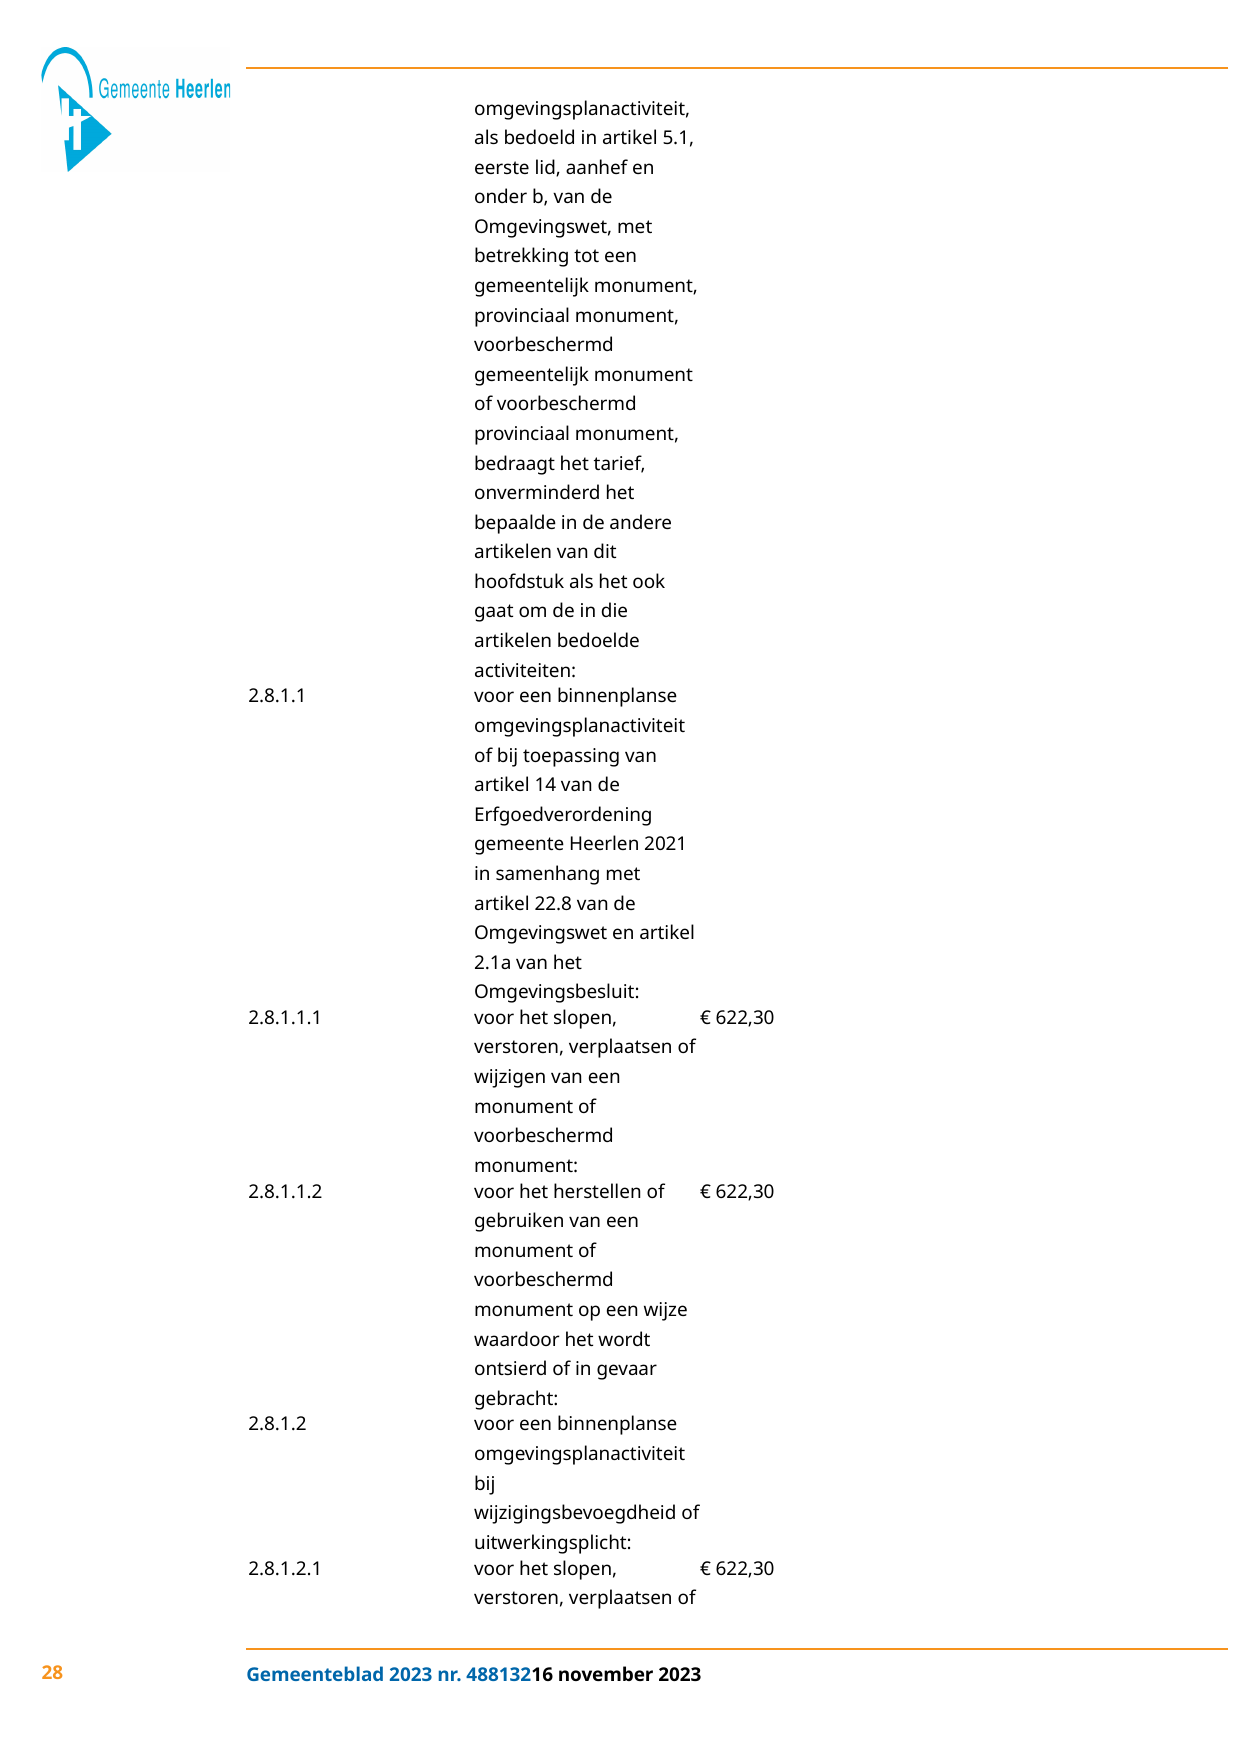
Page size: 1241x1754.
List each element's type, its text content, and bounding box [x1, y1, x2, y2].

table_cell € 622,30 [700, 1555, 926, 1610]
table_cell omgevingsplanactiviteit, als bedoeld in artikel 5.1, eerste lid, aanhef en onder b, van de Omgevingswet, met betrekking tot een gemeentelijk monument, provinciaal monument, voorbeschermd gemeentelijk monument of voorbeschermd provinciaal monument, bedraagt het tarief, onverminderd het bepaalde in de andere artikelen van dit hoofdstuk als het ook gaat om de in die artikelen bedoelde activiteiten: [474, 95, 700, 683]
table_cell 2.8.1.1 [248, 683, 474, 1004]
table_cell [700, 95, 926, 683]
table_cell voor een binnenplanse omgevingsplanactiviteit of bij toepassing van artikel 14 van de Erfgoedverordening gemeente Heerlen 2021 in samenhang met artikel 22.8 van de Omgevingswet en artikel 2.1a van het Omgevingsbesluit: [474, 683, 700, 1004]
table_cell [926, 1004, 1152, 1178]
table_cell [700, 683, 926, 1004]
table_cell [700, 1411, 926, 1555]
table_cell [248, 95, 474, 683]
table_cell 2.8.1.2 [248, 1411, 474, 1555]
table_cell € 622,30 [700, 1004, 926, 1178]
table_cell [926, 95, 1152, 683]
picture [41, 47, 231, 172]
table_cell 2.8.1.1.1 [248, 1004, 474, 1178]
table_cell [926, 683, 1152, 1004]
table_cell € 622,30 [700, 1178, 926, 1411]
table_cell [926, 1555, 1152, 1610]
table_cell [926, 1178, 1152, 1411]
table_cell voor een binnenplanse omgevingsplanactiviteit bij wijzigingsbevoegdheid of uitwerkingsplicht: [474, 1411, 700, 1555]
table_cell voor het slopen, verstoren, verplaatsen of [474, 1555, 700, 1610]
table_cell 2.8.1.1.2 [248, 1178, 474, 1411]
table_cell 2.8.1.2.1 [248, 1555, 474, 1610]
picture [41, 47, 59, 70]
table_cell [926, 1411, 1152, 1555]
table_cell voor het slopen, verstoren, verplaatsen of wijzigen van een monument of voorbeschermd monument: [474, 1004, 700, 1178]
table_cell voor het herstellen of gebruiken van een monument of voorbeschermd monument op een wijze waardoor het wordt ontsierd of in gevaar gebracht: [474, 1178, 700, 1411]
